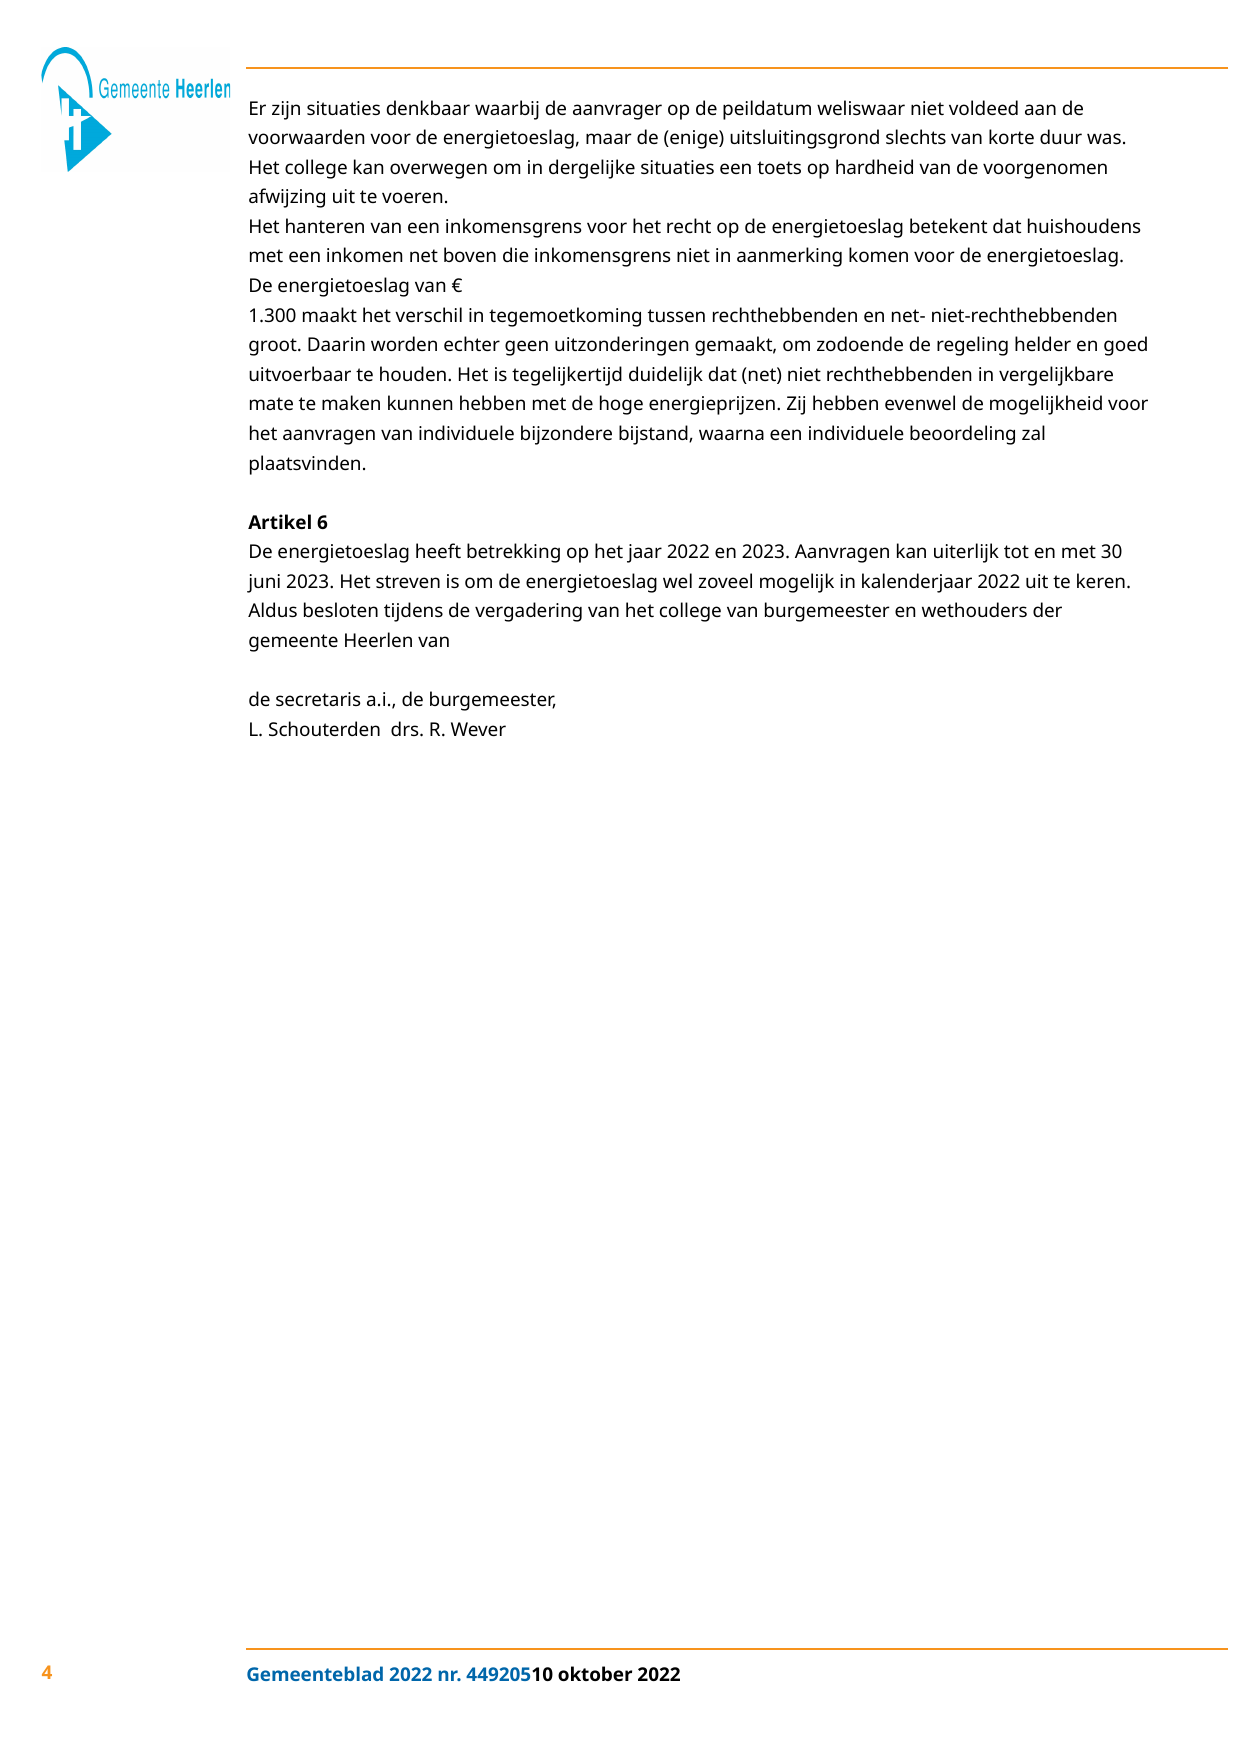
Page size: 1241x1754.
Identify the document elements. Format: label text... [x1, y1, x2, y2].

picture [41, 47, 231, 172]
text Er zijn situaties denkbaar waarbij de aanvrager op de peildatum weliswaar niet voldeed aan de voorwaarden voor de energietoeslag, maar de (enige) uitsluitingsgrond slechts van korte duur was. Het college kan overwegen om in dergelijke situaties een toets op hardheid van de voorgenomen afwijzing uit te voeren. [248, 95, 1152, 209]
text 1.300 maakt het verschil in tegemoetkoming tussen rechthebbenden en net- niet-rechthebbenden groot. Daarin worden echter geen uitzonderingen gemaakt, om zodoende de regeling helder en goed uitvoerbaar te houden. Het is tegelijkertijd duidelijk dat (net) niet rechthebbenden in vergelijkbare mate te maken kunnen hebben met de hoge energieprijzen. Zij hebben evenwel de mogelijkheid voor het aanvragen van individuele bijzondere bijstand, waarna een individuele beoordeling zal plaatsvinden. [248, 302, 1152, 476]
text de secretaris a.i., de burgemeester, [248, 686, 1152, 712]
text Het hanteren van een inkomensgrens voor het recht op de energietoeslag betekent dat huishoudens met een inkomen net boven die inkomensgrens niet in aanmerking komen voor de energietoeslag. De energietoeslag van € [248, 213, 1152, 298]
picture [41, 47, 59, 70]
text Aldus besloten tijdens de vergadering van het college van burgemeester en wethouders der gemeente Heerlen van [248, 598, 1152, 653]
text Artikel 6 [248, 509, 1152, 535]
text De energietoeslag heeft betrekking op het jaar 2022 en 2023. Aanvragen kan uiterlijk tot en met 30 juni 2023. Het streven is om de energietoeslag wel zoveel mogelijk in kalenderjaar 2022 uit te keren. [248, 538, 1152, 594]
text L. Schouterden drs. R. Wever [248, 716, 1152, 742]
